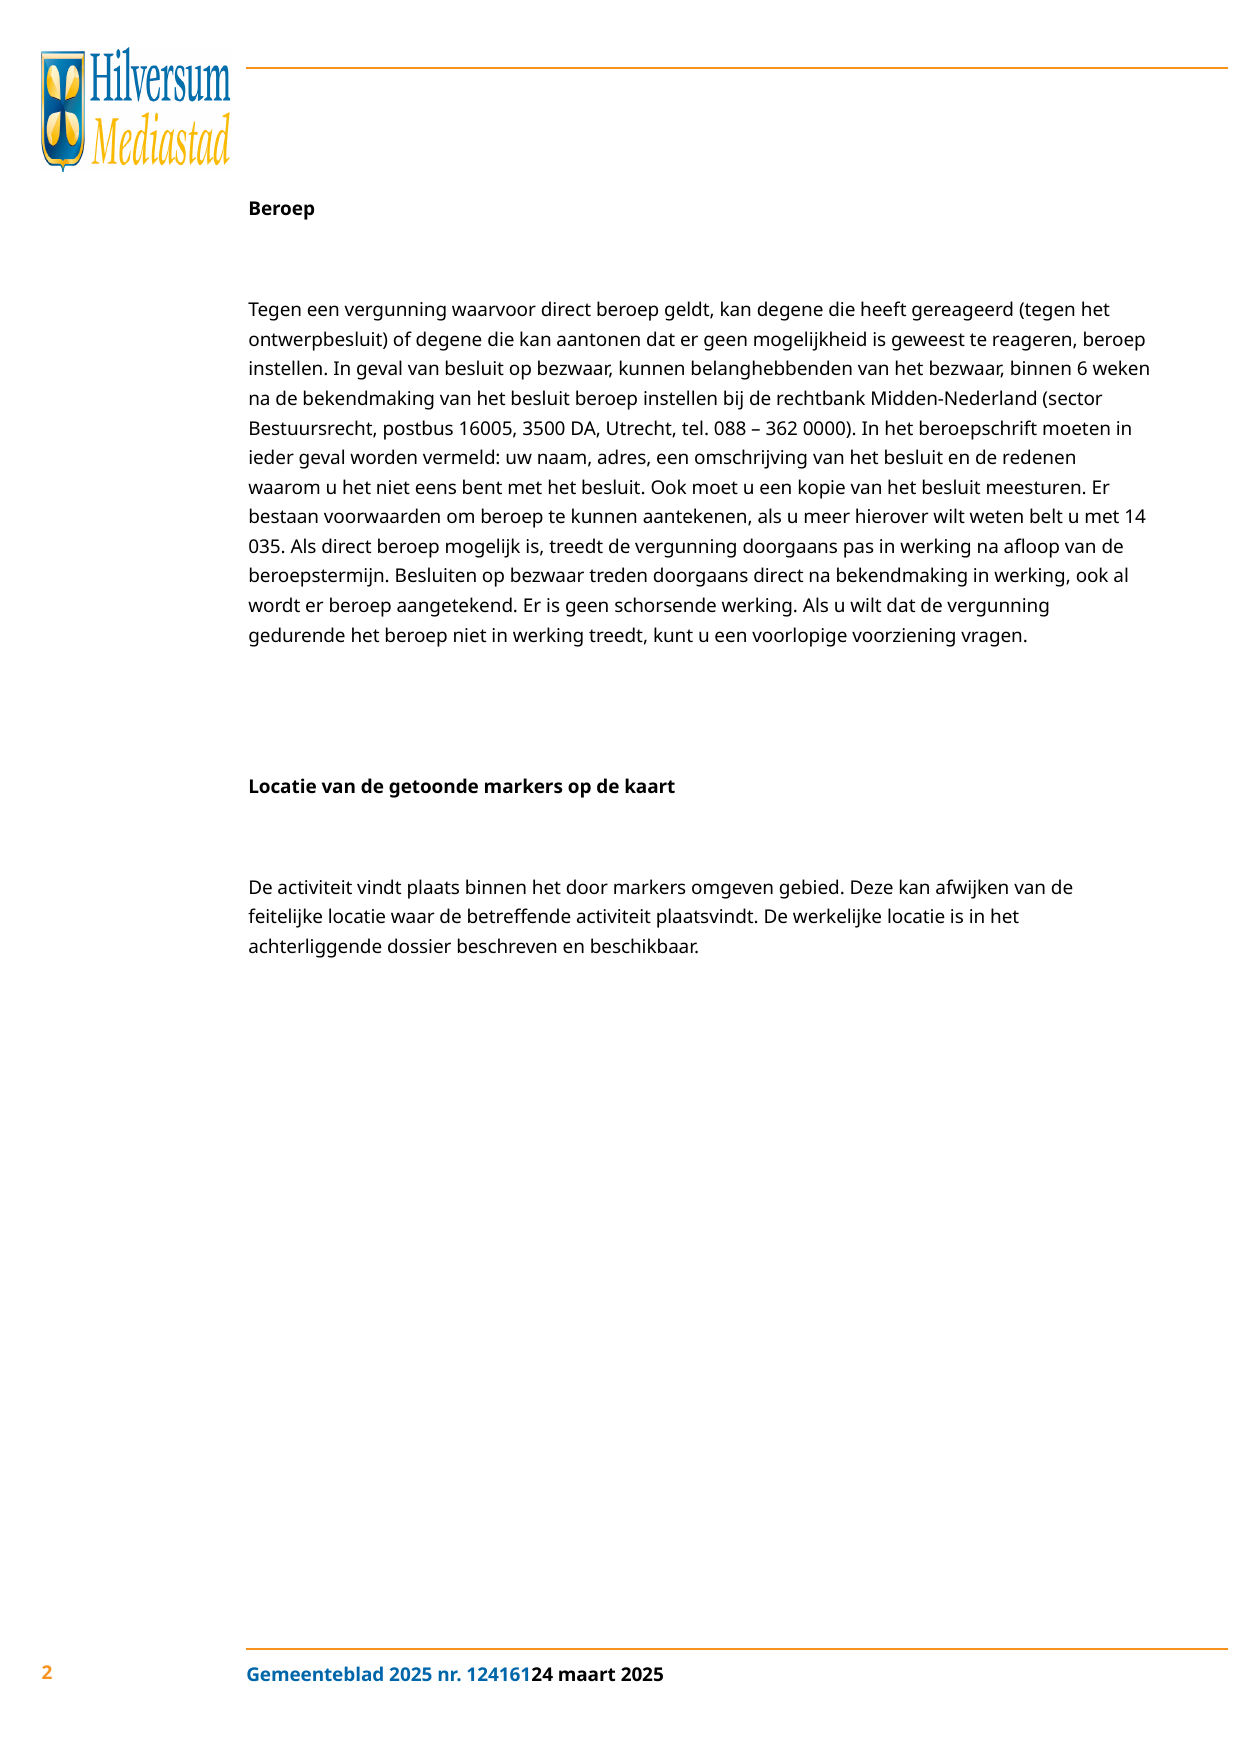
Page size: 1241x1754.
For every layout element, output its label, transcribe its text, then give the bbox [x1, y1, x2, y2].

text De activiteit vindt plaats binnen het door markers omgeven gebied. Deze kan afwijken van de feitelijke locatie waar de betreffende activiteit plaatsvindt. De werkelijke locatie is in het achterliggende dossier beschreven en beschikbaar. [248, 874, 1152, 959]
text Locatie van de getoonde markers op de kaart [248, 773, 1152, 799]
text Tegen een vergunning waarvoor direct beroep geldt, kan degene die heeft gereageerd (tegen het ontwerpbesluit) of degene die kan aantonen dat er geen mogelijkheid is geweest te reageren, beroep instellen. In geval van besluit op bezwaar, kunnen belanghebbenden van het bezwaar, binnen 6 weken na de bekendmaking van het besluit beroep instellen bij de rechtbank Midden-Nederland (sector Bestuursrecht, postbus 16005, 3500 DA, Utrecht, tel. 088 – 362 0000). In het beroepschrift moeten in ieder geval worden vermeld: uw naam, adres, een omschrijving van het besluit en de redenen waarom u het niet eens bent met het besluit. Ook moet u een kopie van het besluit meesturen. Er bestaan voorwaarden om beroep te kunnen aantekenen, als u meer hierover wilt weten belt u met 14 035. Als direct beroep mogelijk is, treedt de vergunning doorgaans pas in werking na afloop van de beroepstermijn. Besluiten op bezwaar treden doorgaans direct na bekendmaking in werking, ook al wordt er beroep aangetekend. Er is geen schorsende werking. Als u wilt dat de vergunning gedurende het beroep niet in werking treedt, kunt u een voorlopige voorziening vragen. [248, 296, 1152, 648]
text Beroep [248, 196, 1152, 221]
picture [41, 47, 231, 172]
